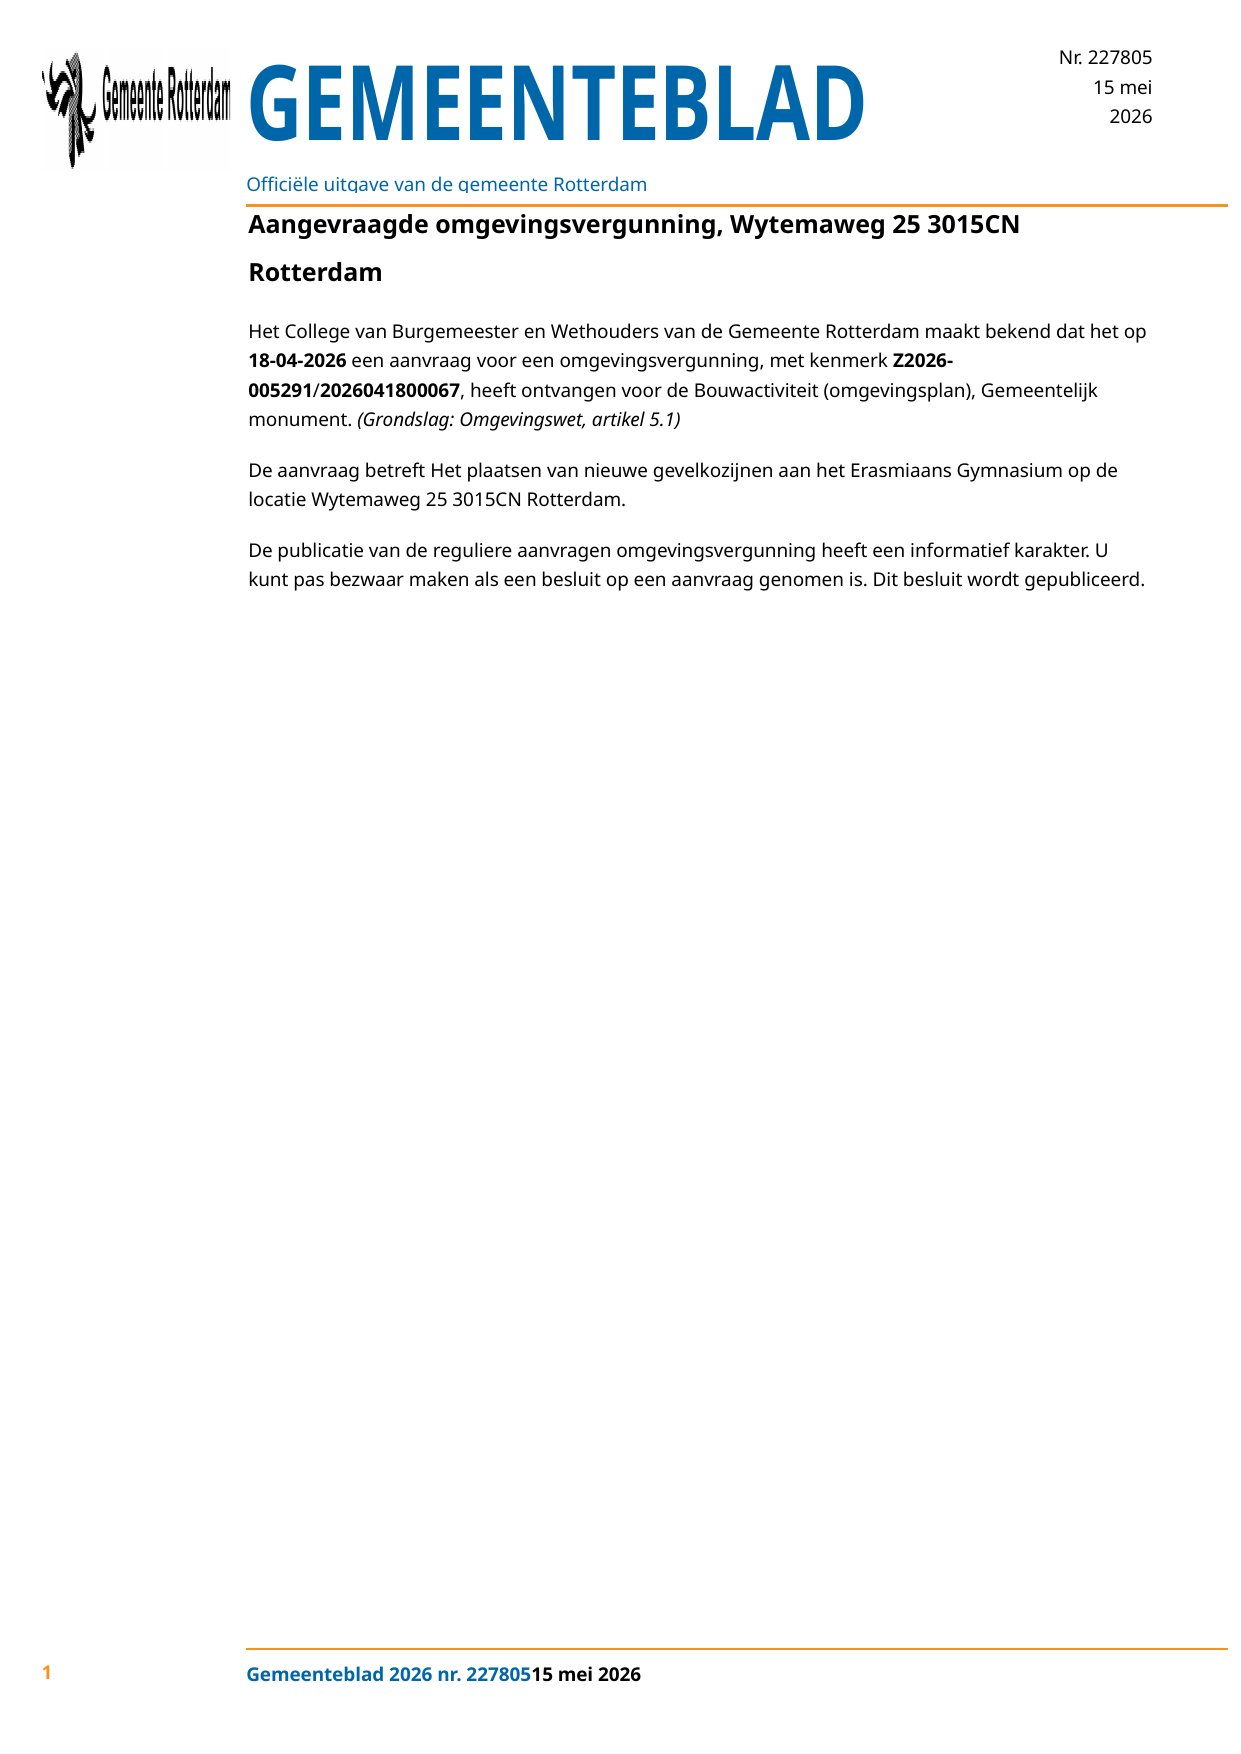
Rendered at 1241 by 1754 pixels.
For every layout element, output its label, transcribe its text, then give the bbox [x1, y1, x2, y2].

text Het College van Burgemeester en Wethouders van de Gemeente Rotterdam maakt bekend dat het op 18-04-2026 een aanvraag voor een omgevingsvergunning, met kenmerk Z2026-005291/2026041800067, heeft ontvangen voor de Bouwactiviteit (omgevingsplan), Gemeentelijk monument. (Grondslag: Omgevingswet, artikel 5.1) [248, 318, 1152, 432]
picture [41, 47, 231, 172]
text Aangevraagde omgevingsvergunning, Wytemaweg 25 3015CN Rotterdam [248, 207, 1152, 288]
text De aanvraag betreft Het plaatsen van nieuwe gevelkozijnen aan het Erasmiaans Gymnasium op de locatie Wytemaweg 25 3015CN Rotterdam. [248, 457, 1152, 512]
text De publicatie van de reguliere aanvragen omgevingsvergunning heeft een informatief karakter. U kunt pas bezwaar maken als een besluit op een aanvraag genomen is. Dit besluit wordt gepubliceerd. [248, 537, 1152, 592]
